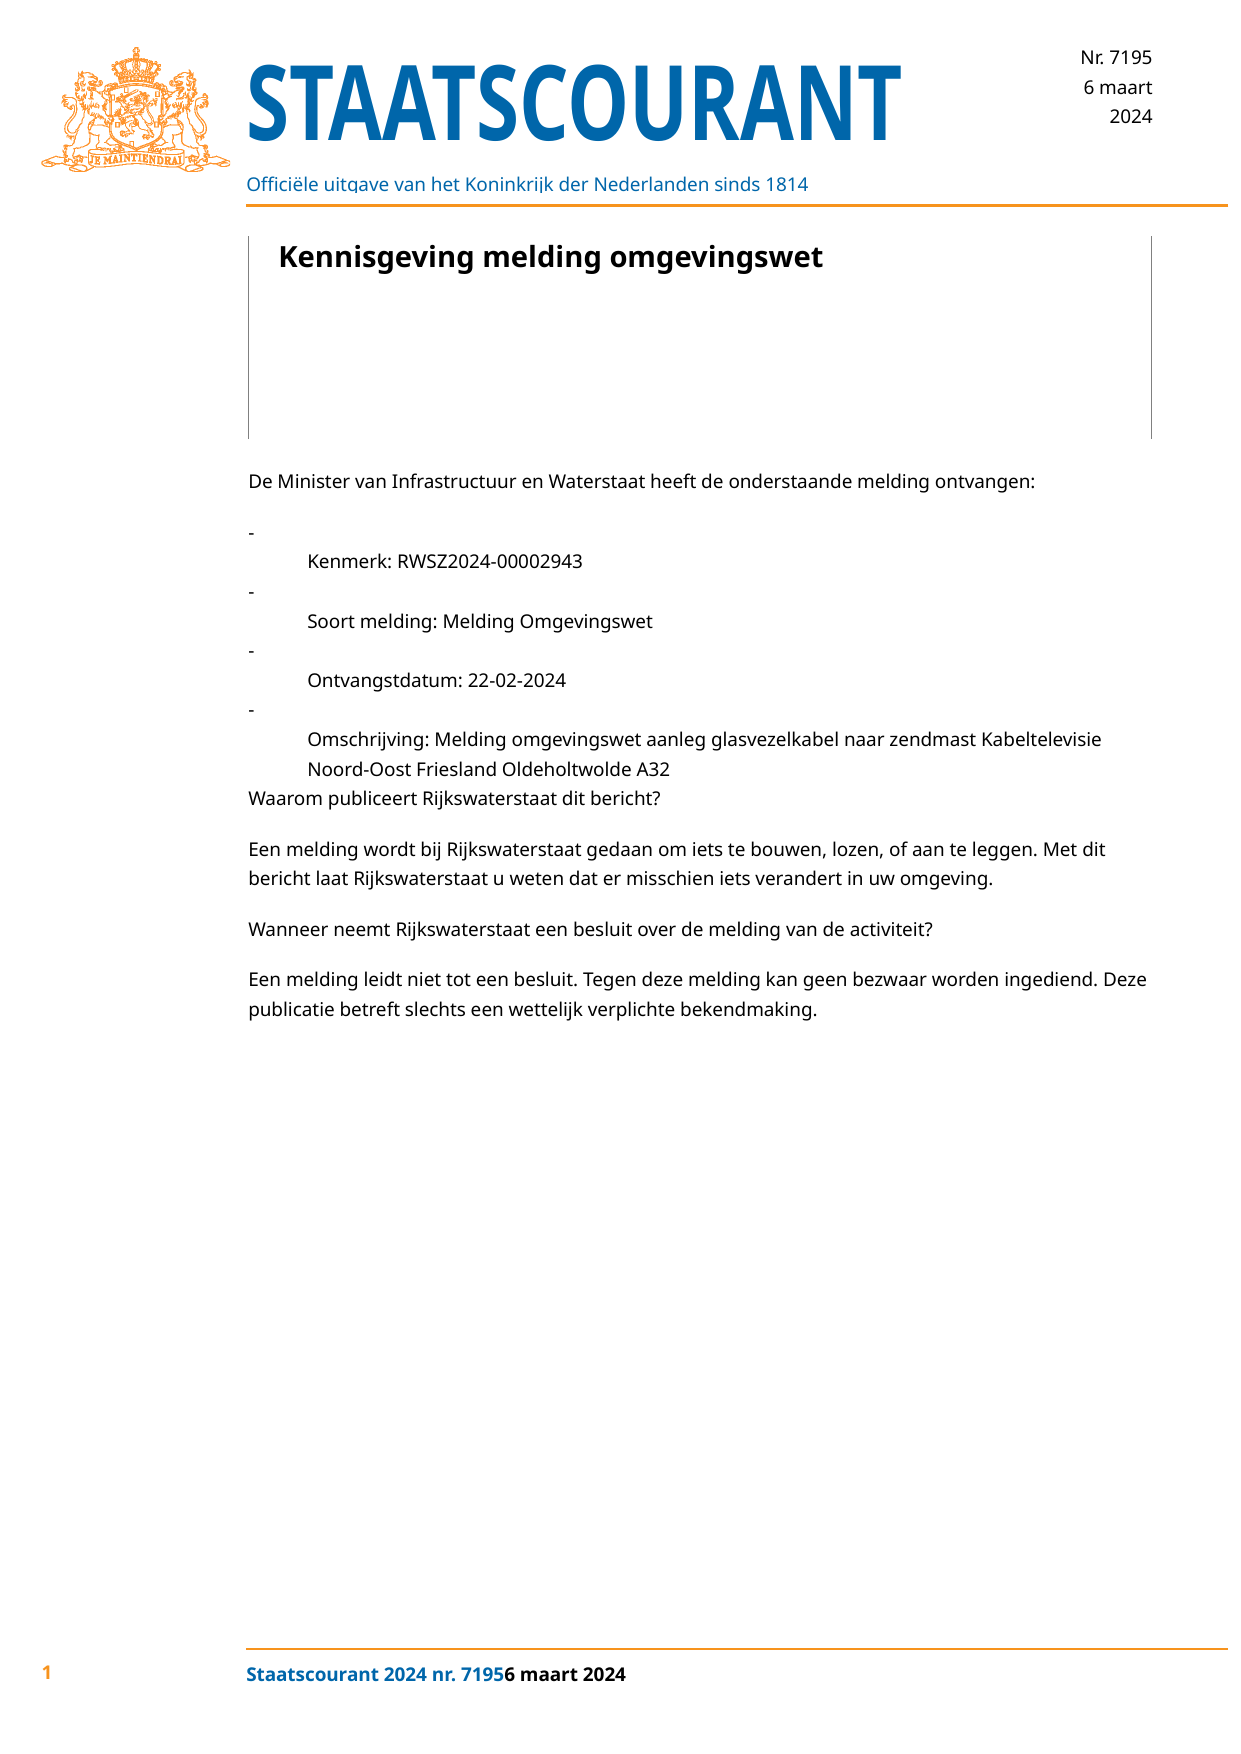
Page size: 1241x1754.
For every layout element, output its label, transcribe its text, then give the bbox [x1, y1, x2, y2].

text Een melding wordt bij Rijkswaterstaat gedaan om iets te bouwen, lozen, of aan te leggen. Met dit bericht laat Rijkswaterstaat u weten dat er misschien iets verandert in uw omgeving. [248, 836, 1152, 891]
table_header [850, 414, 1151, 439]
list Omschrijving: Melding omgevingswet aanleg glasvezelkabel naar zendmast Kabeltelevisie Noord-Oost Friesland Oldeholtwolde A32 [248, 726, 1152, 781]
picture [41, 47, 231, 172]
table_header Kennisgeving melding omgevingswet [249, 236, 850, 439]
table_header [850, 236, 912, 413]
text Wanneer neemt Rijkswaterstaat een besluit over de melding van de activiteit? [248, 916, 1152, 941]
list Soort melding: Melding Omgevingswet [248, 608, 1152, 633]
text De Minister van Infrastructuur en Waterstaat heeft de onderstaande melding ontvangen: [248, 469, 1152, 494]
text Waarom publiceert Rijkswaterstaat dit bericht? [248, 785, 1152, 811]
list Ontvangstdatum: 22-02-2024 [248, 667, 1152, 693]
list Kenmerk: RWSZ2024-00002943 [248, 549, 1152, 574]
picture [912, 236, 1090, 414]
table_header [1090, 236, 1151, 413]
text Een melding leidt niet tot een besluit. Tegen deze melding kan geen bezwaar worden ingediend. Deze publicatie betreft slechts een wettelijk verplichte bekendmaking. [248, 966, 1152, 1021]
